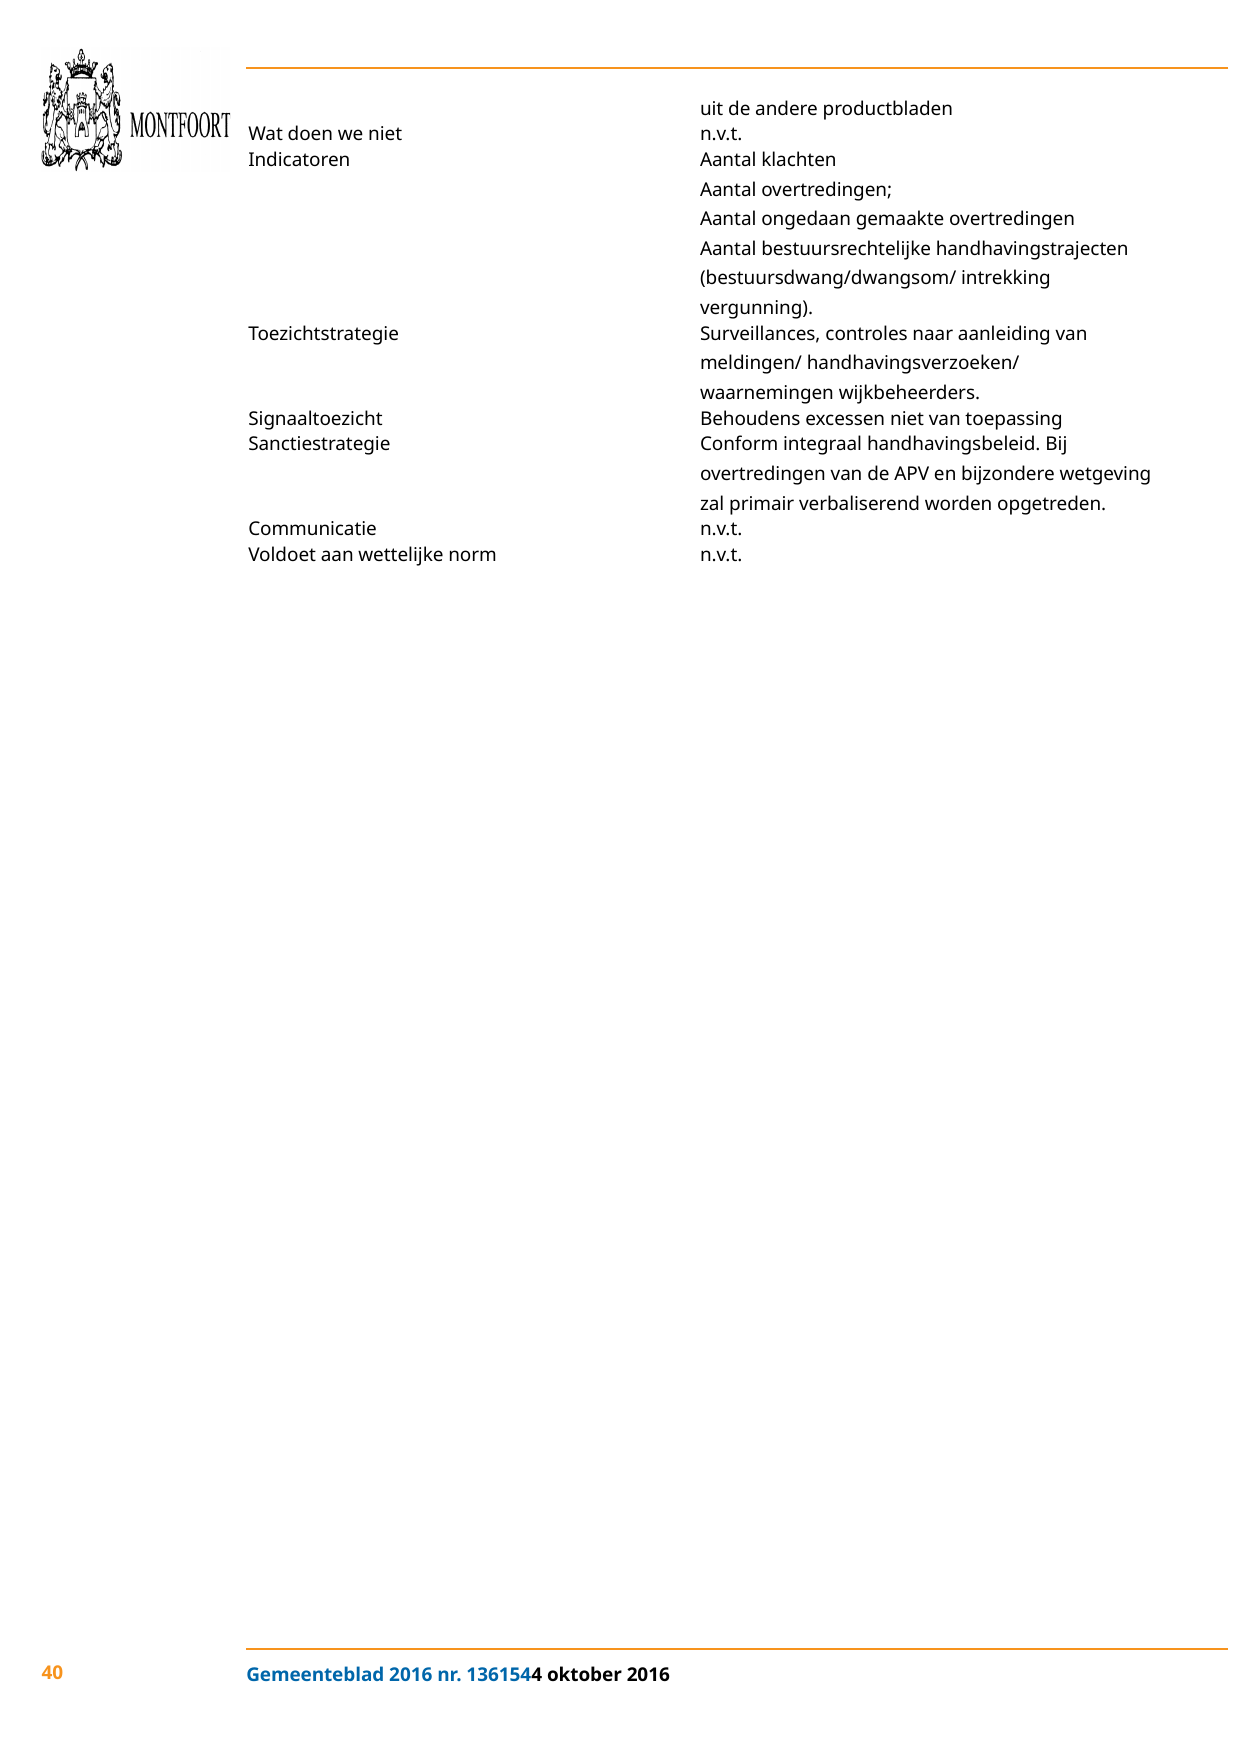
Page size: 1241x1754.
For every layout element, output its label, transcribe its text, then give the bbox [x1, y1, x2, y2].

picture [41, 47, 231, 172]
table_cell [248, 95, 700, 121]
table_cell Wat doen we niet [248, 121, 700, 146]
table_cell Toezichtstrategie [248, 320, 700, 405]
table_cell n.v.t. [700, 541, 1152, 567]
table_cell n.v.t. [700, 515, 1152, 541]
table_cell Conform integraal handhavingsbeleid. Bij overtredingen van de APV en bijzondere wetgeving zal primair verbaliserend worden opgetreden. [700, 431, 1152, 515]
table_cell Indicatoren [248, 146, 700, 320]
table_cell uit de andere productbladen [700, 95, 1152, 121]
table_cell Sanctiestrategie [248, 431, 700, 515]
table_cell Communicatie [248, 515, 700, 541]
table_cell n.v.t. [700, 121, 1152, 146]
table_cell Signaaltoezicht [248, 405, 700, 431]
table_cell Voldoet aan wettelijke norm [248, 541, 700, 567]
table_cell Behoudens excessen niet van toepassing [700, 405, 1152, 431]
table_cell Surveillances, controles naar aanleiding van meldingen/ handhavingsverzoeken/ waarnemingen wijkbeheerders. [700, 320, 1152, 405]
table_cell Aantal klachten Aantal overtredingen; Aantal ongedaan gemaakte overtredingen Aantal bestuursrechtelijke handhavingstrajecten (bestuursdwang/dwangsom/ intrekking vergunning). [700, 146, 1152, 320]
